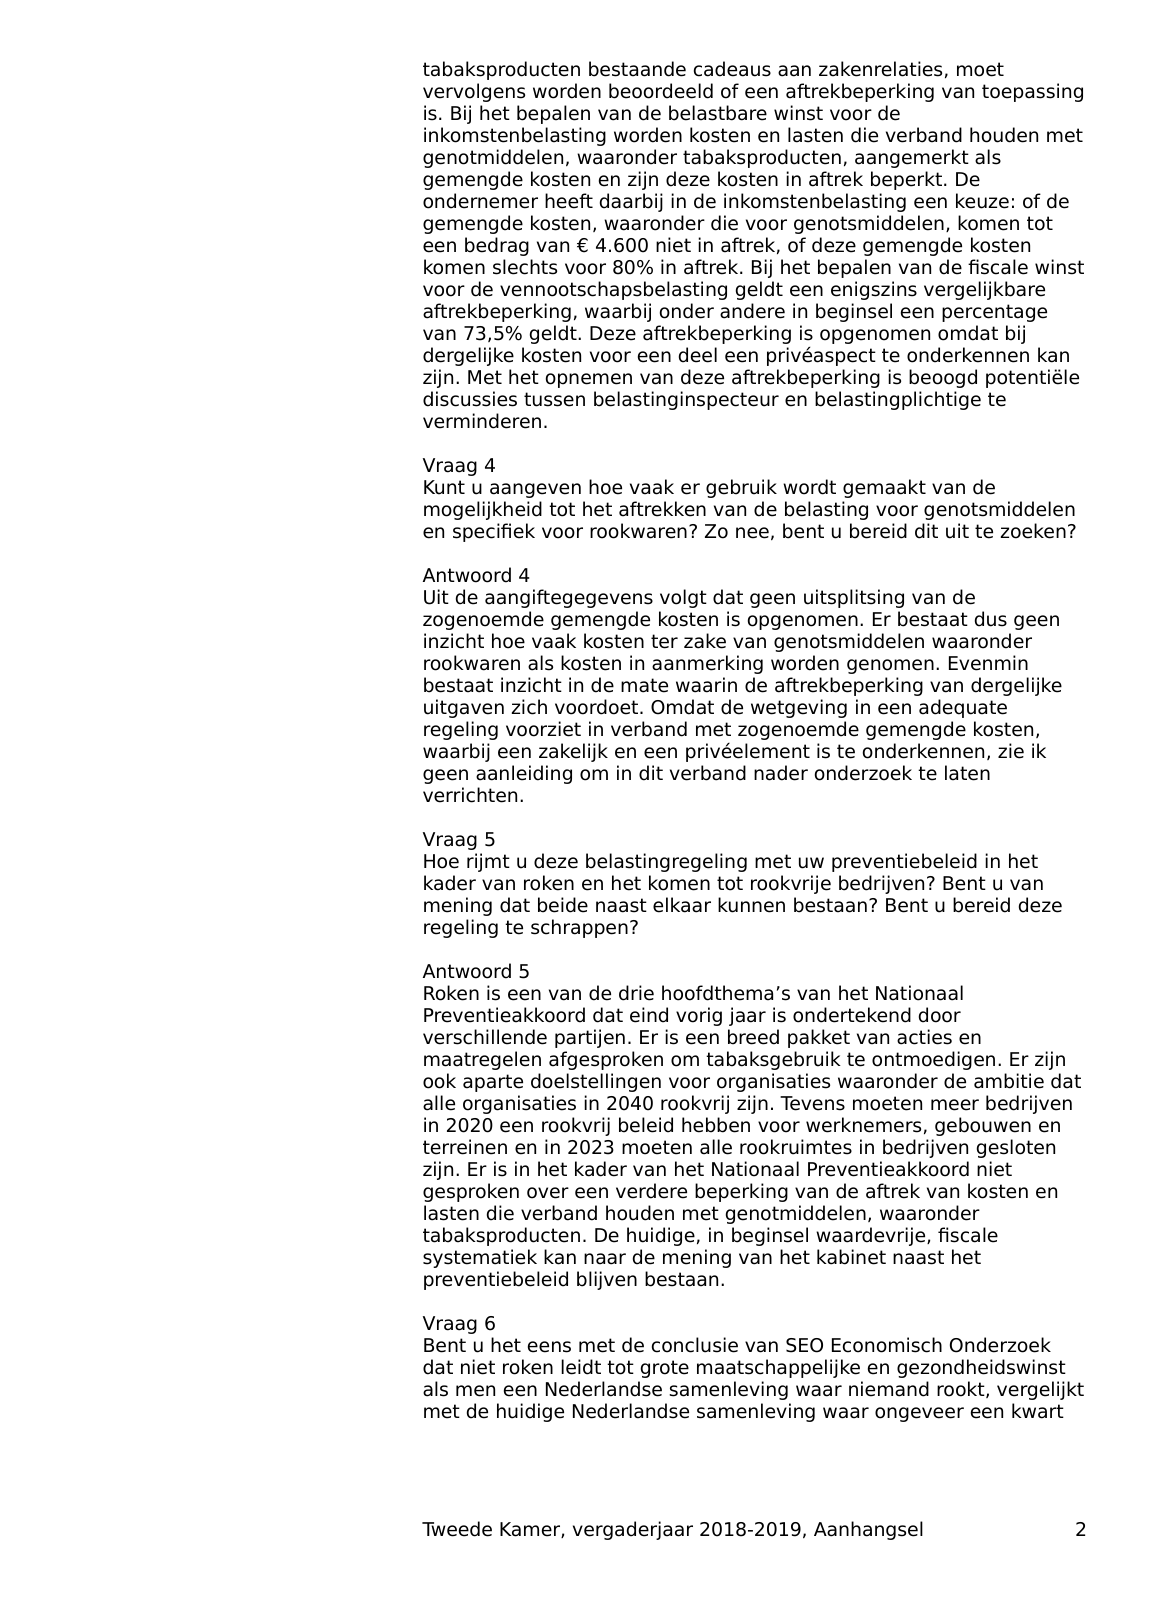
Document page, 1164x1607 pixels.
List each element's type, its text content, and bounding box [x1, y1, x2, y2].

text Antwoord 5 [422, 961, 1087, 983]
text Vraag 6 [422, 1313, 1087, 1335]
text Uit de aangiftegegevens volgt dat geen uitsplitsing van de zogenoemde gemengde kosten is opgenomen. Er bestaat dus geen inzicht hoe vaak kosten ter zake van genotsmiddelen waaronder rookwaren als kosten in aanmerking worden genomen. Evenmin bestaat inzicht in de mate waarin de aftrekbeperking van dergelijke uitgaven zich voordoet. Omdat de wetgeving in een adequate regeling voorziet in verband met zogenoemde gemengde kosten, waarbij een zakelijk en een privéelement is te onderkennen, zie ik geen aanleiding om in dit verband nader onderzoek te laten verrichten. [422, 587, 1087, 807]
text Vraag 4 [422, 455, 1087, 477]
text Kunt u aangeven hoe vaak er gebruik wordt gemaakt van de mogelijkheid tot het aftrekken van de belasting voor genotsmiddelen en specifiek voor rookwaren? Zo nee, bent u bereid dit uit te zoeken? [422, 477, 1087, 543]
text Antwoord 4 [422, 565, 1087, 587]
text Roken is een van de drie hoofdthema’s van het Nationaal Preventieakkoord dat eind vorig jaar is ondertekend door verschillende partijen. Er is een breed pakket van acties en maatregelen afgesproken om tabaksgebruik te ontmoedigen. Er zijn ook aparte doelstellingen voor organisaties waaronder de ambitie dat alle organisaties in 2040 rookvrij zijn. Tevens moeten meer bedrijven in 2020 een rookvrij beleid hebben voor werknemers, gebouwen en terreinen en in 2023 moeten alle rookruimtes in bedrijven gesloten zijn. Er is in het kader van het Nationaal Preventieakkoord niet gesproken over een verdere beperking van de aftrek van kosten en lasten die verband houden met genotmiddelen, waaronder tabaksproducten. De huidige, in beginsel waardevrije, fiscale systematiek kan naar de mening van het kabinet naast het preventiebeleid blijven bestaan. [422, 983, 1087, 1291]
text Bent u het eens met de conclusie van SEO Economisch Onderzoek dat niet roken leidt tot grote maatschappelijke en gezondheidswinst als men een Nederlandse samenleving waar niemand rookt, vergelijkt met de huidige Nederlandse samenleving waar ongeveer een kwart [422, 1335, 1087, 1423]
text tabaksproducten bestaande cadeaus aan zakenrelaties, moet vervolgens worden beoordeeld of een aftrekbeperking van toepassing is. Bij het bepalen van de belastbare winst voor de inkomstenbelasting worden kosten en lasten die verband houden met genotmiddelen, waaronder tabaksproducten, aangemerkt als gemengde kosten en zijn deze kosten in aftrek beperkt. De ondernemer heeft daarbij in de inkomstenbelasting een keuze: of de gemengde kosten, waaronder die voor genotsmiddelen, komen tot een bedrag van € 4.600 niet in aftrek, of deze gemengde kosten komen slechts voor 80% in aftrek. Bij het bepalen van de fiscale winst voor de vennootschapsbelasting geldt een enigszins vergelijkbare aftrekbeperking, waarbij onder andere in beginsel een percentage van 73,5% geldt. Deze aftrekbeperking is opgenomen omdat bij dergelijke kosten voor een deel een privéaspect te onderkennen kan zijn. Met het opnemen van deze aftrekbeperking is beoogd potentiële discussies tussen belastinginspecteur en belastingplichtige te verminderen. [422, 59, 1087, 433]
text Hoe rijmt u deze belastingregeling met uw preventiebeleid in het kader van roken en het komen tot rookvrije bedrijven? Bent u van mening dat beide naast elkaar kunnen bestaan? Bent u bereid deze regeling te schrappen? [422, 851, 1087, 939]
text Vraag 5 [422, 829, 1087, 851]
